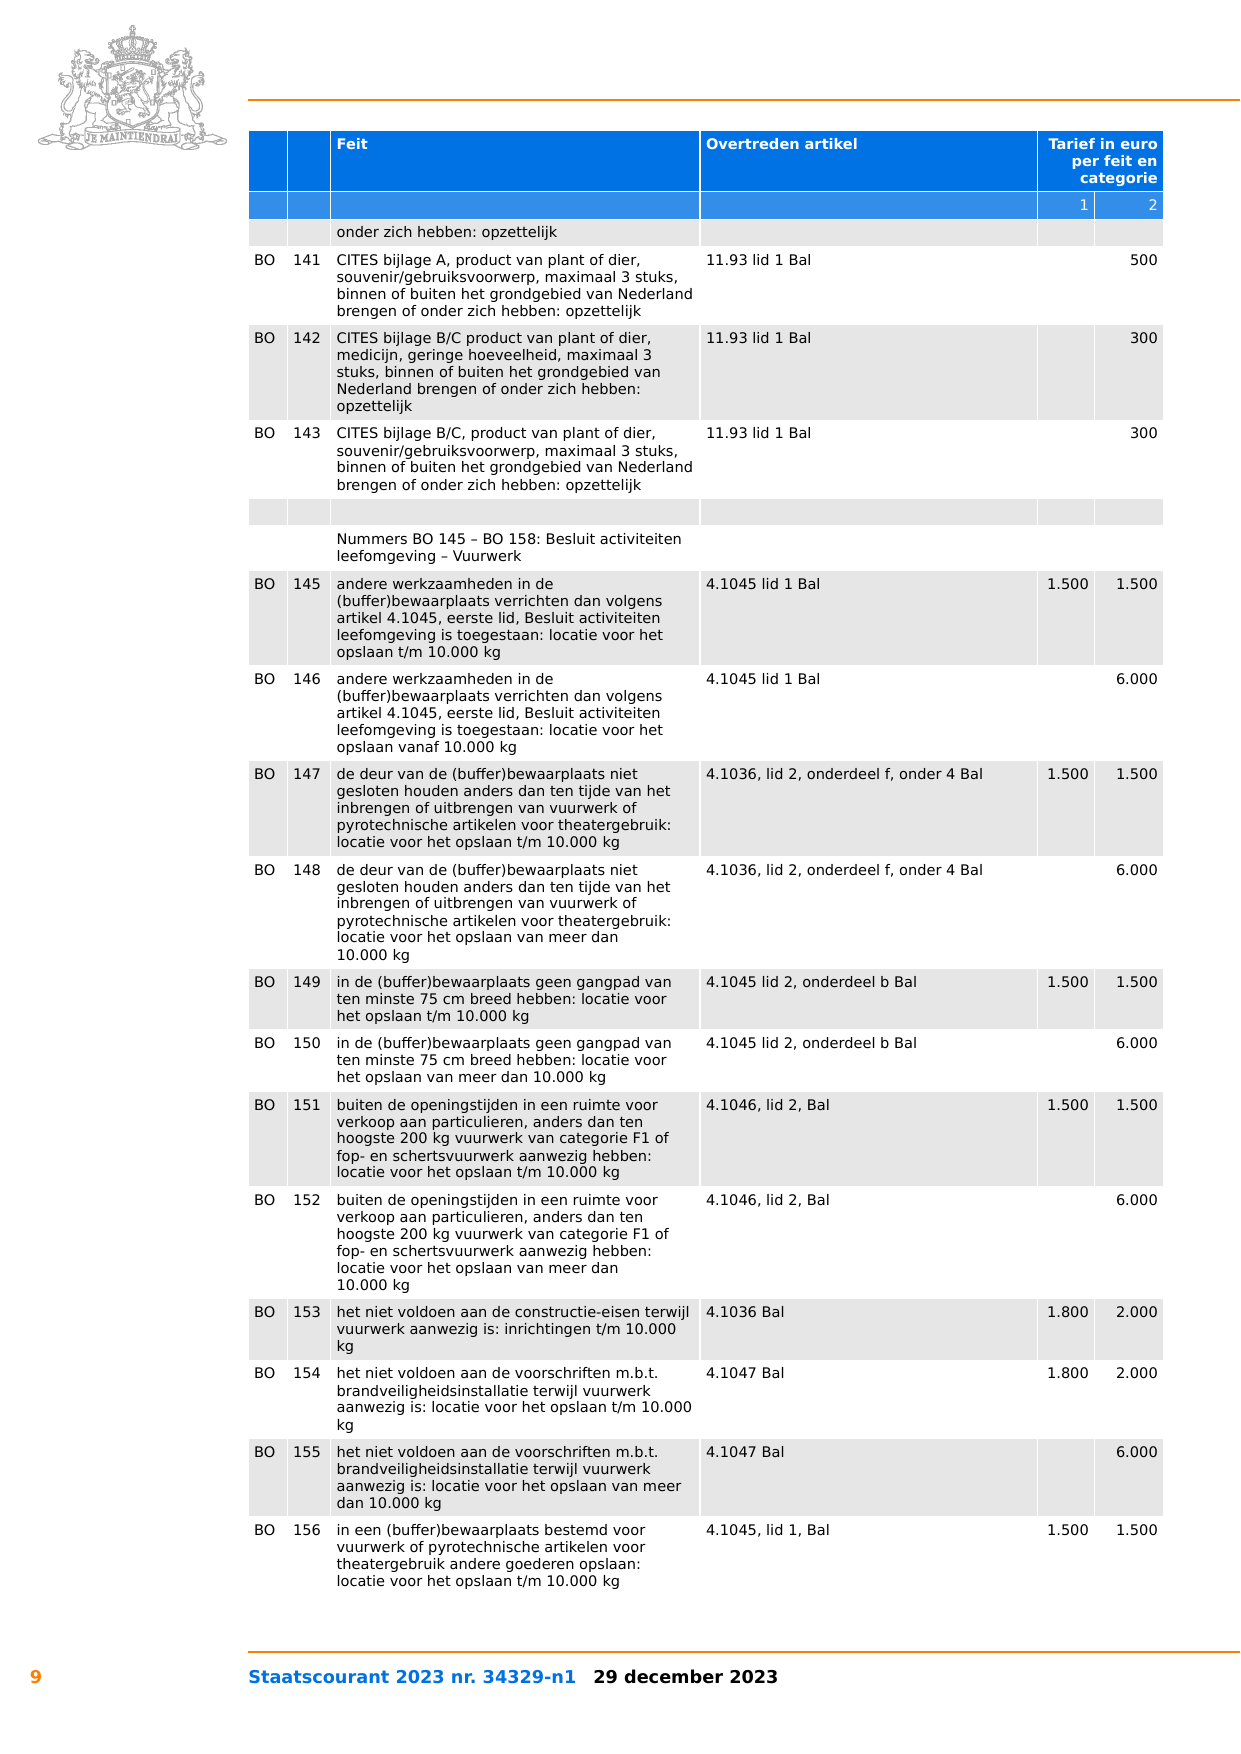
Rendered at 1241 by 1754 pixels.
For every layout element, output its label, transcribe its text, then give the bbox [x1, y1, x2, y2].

table_cell 1.800 [1038, 1299, 1094, 1360]
table_cell Nummers BO 145 – BO 158: Besluit activiteiten leefomgeving – Vuurwerk [331, 526, 699, 570]
table_header [249, 131, 287, 191]
table_cell 1.500 [1095, 1092, 1163, 1186]
table_cell 6.000 [1095, 1439, 1163, 1516]
table_cell 11.93 lid 1 Bal [701, 247, 1037, 324]
table_cell BO [249, 1299, 287, 1360]
table_header [288, 131, 330, 191]
table_cell 4.1047 Bal [701, 1361, 1037, 1438]
table_cell 152 [288, 1187, 330, 1298]
table_cell 146 [288, 666, 330, 760]
table_cell [331, 499, 699, 525]
table_cell [1038, 666, 1094, 760]
table_cell BO [249, 1187, 287, 1298]
table_cell [1038, 526, 1094, 570]
picture [38, 25, 227, 150]
table_cell [1038, 1187, 1094, 1298]
table_header Tarief in euro per feit en categorie [1038, 131, 1163, 191]
table_cell BO [249, 1518, 287, 1595]
table_cell 1.500 [1038, 1518, 1094, 1595]
table_cell CITES bijlage A, product van plant of dier, souvenir/gebruiksvoorwerp, maximaal 3 stuks, binnen of buiten het grondgebied van Nederland brengen of onder zich hebben: opzettelijk [331, 247, 699, 324]
table_cell 6.000 [1095, 1030, 1163, 1091]
table_cell 141 [288, 247, 330, 324]
table_cell [288, 220, 330, 246]
table_cell 151 [288, 1092, 330, 1186]
table_cell 1.800 [1038, 1361, 1094, 1438]
table_cell [1095, 526, 1163, 570]
table_cell [331, 192, 699, 219]
table_cell 4.1046, lid 2, Bal [701, 1092, 1037, 1186]
table_cell [1095, 499, 1163, 525]
table_cell 4.1046, lid 2, Bal [701, 1187, 1037, 1298]
table_cell CITES bijlage B/C, product van plant of dier, souvenir/gebruiksvoorwerp, maximaal 3 stuks, binnen of buiten het grondgebied van Nederland brengen of onder zich hebben: opzettelijk [331, 421, 699, 498]
table_cell BO [249, 1439, 287, 1516]
table_header Feit [331, 131, 699, 191]
table_cell [1038, 499, 1094, 525]
table_cell [1038, 1439, 1094, 1516]
table_cell 4.1045 lid 2, onderdeel b Bal [701, 969, 1037, 1029]
table_cell [701, 220, 1037, 246]
table_header Overtreden artikel [701, 131, 1037, 191]
table_cell BO [249, 1030, 287, 1091]
table_cell 11.93 lid 1 Bal [701, 421, 1037, 498]
table_cell 1.500 [1095, 1518, 1163, 1595]
table_cell 2.000 [1095, 1299, 1163, 1360]
table_cell 4.1036, lid 2, onderdeel f, onder 4 Bal [701, 761, 1037, 856]
table_cell 149 [288, 969, 330, 1029]
table_cell CITES bijlage B/C product van plant of dier, medicijn, geringe hoeveelheid, maximaal 3 stuks, binnen of buiten het grondgebied van Nederland brengen of onder zich hebben: opzettelijk [331, 325, 699, 420]
table_cell 4.1045 lid 2, onderdeel b Bal [701, 1030, 1037, 1091]
table_cell 154 [288, 1361, 330, 1438]
table_cell 6.000 [1095, 1187, 1163, 1298]
table_cell [249, 220, 287, 246]
table_cell de deur van de (buffer)bewaarplaats niet gesloten houden anders dan ten tijde van het inbrengen of uitbrengen van vuurwerk of pyrotechnische artikelen voor theatergebruik: locatie voor het opslaan t/m 10.000 kg [331, 761, 699, 856]
table_cell 153 [288, 1299, 330, 1360]
table_cell het niet voldoen aan de voorschriften m.b.t. brandveiligheidsinstallatie terwijl vuurwerk aanwezig is: locatie voor het opslaan t/m 10.000 kg [331, 1361, 699, 1438]
table_cell 6.000 [1095, 857, 1163, 968]
table_cell 11.93 lid 1 Bal [701, 325, 1037, 420]
table_cell andere werkzaamheden in de (buffer)bewaarplaats verrichten dan volgens artikel 4.1045, eerste lid, Besluit activiteiten leefomgeving is toegestaan: locatie voor het opslaan t/m 10.000 kg [331, 571, 699, 665]
table_cell 1.500 [1038, 1092, 1094, 1186]
table_cell BO [249, 969, 287, 1029]
table_cell 4.1047 Bal [701, 1439, 1037, 1516]
table_cell BO [249, 1361, 287, 1438]
table_cell [288, 499, 330, 525]
table_cell 1.500 [1038, 969, 1094, 1029]
table_cell [701, 192, 1037, 219]
table_cell BO [249, 247, 287, 324]
table_cell 4.1045 lid 1 Bal [701, 571, 1037, 665]
table_cell onder zich hebben: opzettelijk [331, 220, 699, 246]
table_cell 1.500 [1038, 761, 1094, 856]
table_cell 1.500 [1095, 969, 1163, 1029]
table_cell [288, 192, 330, 219]
table_cell 4.1036 Bal [701, 1299, 1037, 1360]
table_cell 155 [288, 1439, 330, 1516]
table_cell BO [249, 666, 287, 760]
table_cell BO [249, 761, 287, 856]
table_cell de deur van de (buffer)bewaarplaats niet gesloten houden anders dan ten tijde van het inbrengen of uitbrengen van vuurwerk of pyrotechnische artikelen voor theatergebruik: locatie voor het opslaan van meer dan 10.000 kg [331, 857, 699, 968]
table_cell 300 [1095, 421, 1163, 498]
table_cell [701, 526, 1037, 570]
table_cell andere werkzaamheden in de (buffer)bewaarplaats verrichten dan volgens artikel 4.1045, eerste lid, Besluit activiteiten leefomgeving is toegestaan: locatie voor het opslaan vanaf 10.000 kg [331, 666, 699, 760]
table_cell [288, 526, 330, 570]
table_cell 147 [288, 761, 330, 856]
table_cell 4.1045 lid 1 Bal [701, 666, 1037, 760]
table_cell 2 [1095, 192, 1163, 219]
table_cell [1038, 325, 1094, 420]
table_cell BO [249, 857, 287, 968]
table_cell 1.500 [1095, 761, 1163, 856]
table_cell buiten de openingstijden in een ruimte voor verkoop aan particulieren, anders dan ten hoogste 200 kg vuurwerk van categorie F1 of fop- en schertsvuurwerk aanwezig hebben: locatie voor het opslaan t/m 10.000 kg [331, 1092, 699, 1186]
table_cell [1038, 857, 1094, 968]
table_cell 143 [288, 421, 330, 498]
table_cell [249, 526, 287, 570]
table_cell in de (buffer)bewaarplaats geen gangpad van ten minste 75 cm breed hebben: locatie voor het opslaan t/m 10.000 kg [331, 969, 699, 1029]
table_cell 145 [288, 571, 330, 665]
table_cell 1 [1038, 192, 1094, 219]
table_cell 500 [1095, 247, 1163, 324]
table_cell het niet voldoen aan de voorschriften m.b.t. brandveiligheidsinstallatie terwijl vuurwerk aanwezig is: locatie voor het opslaan van meer dan 10.000 kg [331, 1439, 699, 1516]
table_cell 1.500 [1038, 571, 1094, 665]
table_cell 150 [288, 1030, 330, 1091]
table_cell [1038, 247, 1094, 324]
table_cell 4.1045, lid 1, Bal [701, 1518, 1037, 1595]
table_cell [1038, 421, 1094, 498]
table_cell 2.000 [1095, 1361, 1163, 1438]
table_cell [249, 192, 287, 219]
table_cell in de (buffer)bewaarplaats geen gangpad van ten minste 75 cm breed hebben: locatie voor het opslaan van meer dan 10.000 kg [331, 1030, 699, 1091]
table_cell BO [249, 571, 287, 665]
table_cell 1.500 [1095, 571, 1163, 665]
table_cell in een (buffer)bewaarplaats bestemd voor vuurwerk of pyrotechnische artikelen voor theatergebruik andere goederen opslaan: locatie voor het opslaan t/m 10.000 kg [331, 1518, 699, 1595]
table_cell 300 [1095, 325, 1163, 420]
table_cell [1038, 1030, 1094, 1091]
table_cell 4.1036, lid 2, onderdeel f, onder 4 Bal [701, 857, 1037, 968]
table_cell [1038, 220, 1094, 246]
table_cell [249, 499, 287, 525]
table_cell BO [249, 325, 287, 420]
table_cell 148 [288, 857, 330, 968]
table_cell BO [249, 421, 287, 498]
table_cell BO [249, 1092, 287, 1186]
table_cell 142 [288, 325, 330, 420]
table_cell [1095, 220, 1163, 246]
table_cell 6.000 [1095, 666, 1163, 760]
table_cell 156 [288, 1518, 330, 1595]
table_cell [701, 499, 1037, 525]
table_cell buiten de openingstijden in een ruimte voor verkoop aan particulieren, anders dan ten hoogste 200 kg vuurwerk van categorie F1 of fop- en schertsvuurwerk aanwezig hebben: locatie voor het opslaan van meer dan 10.000 kg [331, 1187, 699, 1298]
table_cell het niet voldoen aan de constructie-eisen terwijl vuurwerk aanwezig is: inrichtingen t/m 10.000 kg [331, 1299, 699, 1360]
